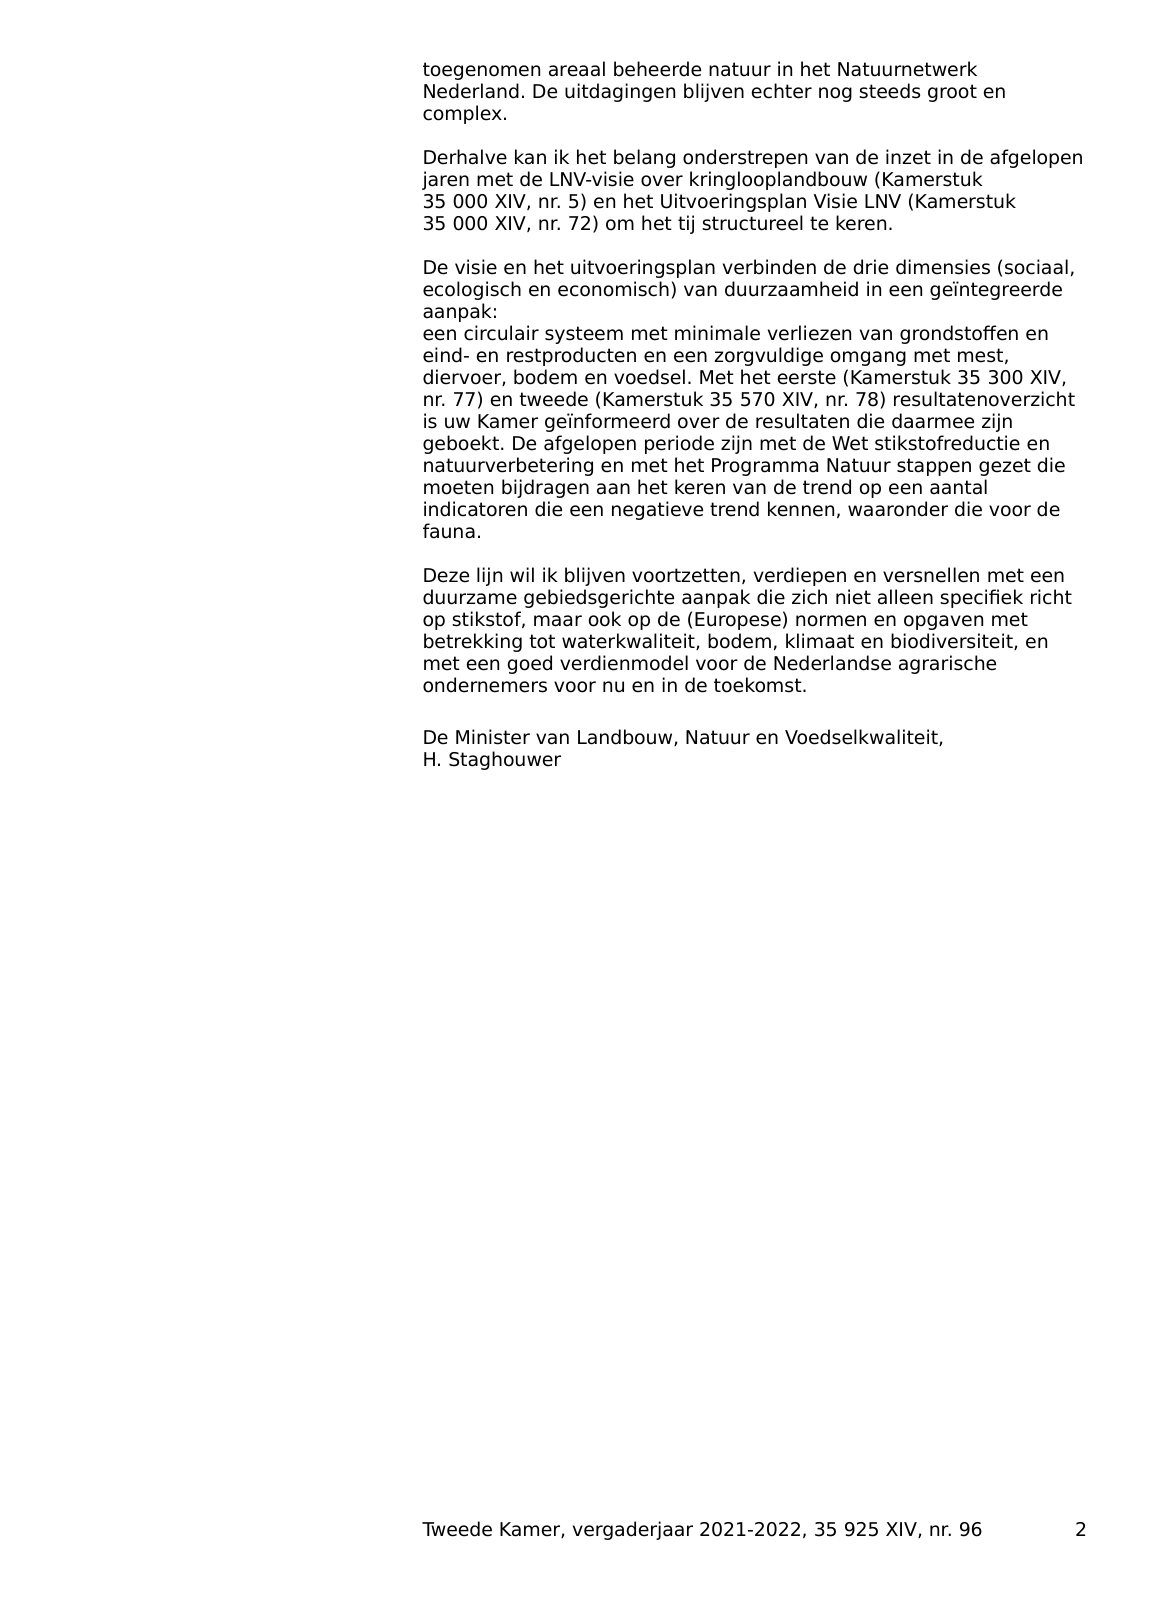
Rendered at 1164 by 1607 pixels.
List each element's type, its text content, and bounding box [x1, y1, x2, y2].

text een circulair systeem met minimale verliezen van grondstoffen en eind- en restproducten en een zorgvuldige omgang met mest, diervoer, bodem en voedsel. Met het eerste (Kamerstuk 35 300 XIV, nr. 77) en tweede (Kamerstuk 35 570 XIV, nr. 78) resultatenoverzicht is uw Kamer geïnformeerd over de resultaten die daarmee zijn geboekt. De afgelopen periode zijn met de Wet stikstofreductie en natuurverbetering en met het Programma Natuur stappen gezet die moeten bijdragen aan het keren van de trend op een aantal indicatoren die een negatieve trend kennen, waaronder die voor de fauna. [422, 323, 1087, 543]
text De Minister van Landbouw, Natuur en Voedselkwaliteit, H. Staghouwer [422, 727, 1087, 771]
text Derhalve kan ik het belang onderstrepen van de inzet in de afgelopen jaren met de LNV-visie over kringlooplandbouw (Kamerstuk 35 000 XIV, nr. 5) en het Uitvoeringsplan Visie LNV (Kamerstuk 35 000 XIV, nr. 72) om het tij structureel te keren. [422, 147, 1087, 235]
text Deze lijn wil ik blijven voortzetten, verdiepen en versnellen met een duurzame gebiedsgerichte aanpak die zich niet alleen specifiek richt op stikstof, maar ook op de (Europese) normen en opgaven met betrekking tot waterkwaliteit, bodem, klimaat en biodiversiteit, en met een goed verdienmodel voor de Nederlandse agrarische ondernemers voor nu en in de toekomst. [422, 565, 1087, 697]
text De visie en het uitvoeringsplan verbinden de drie dimensies (sociaal, ecologisch en economisch) van duurzaamheid in een geïntegreerde aanpak: [422, 257, 1087, 323]
text toegenomen areaal beheerde natuur in het Natuurnetwerk Nederland. De uitdagingen blijven echter nog steeds groot en complex. [422, 59, 1087, 125]
